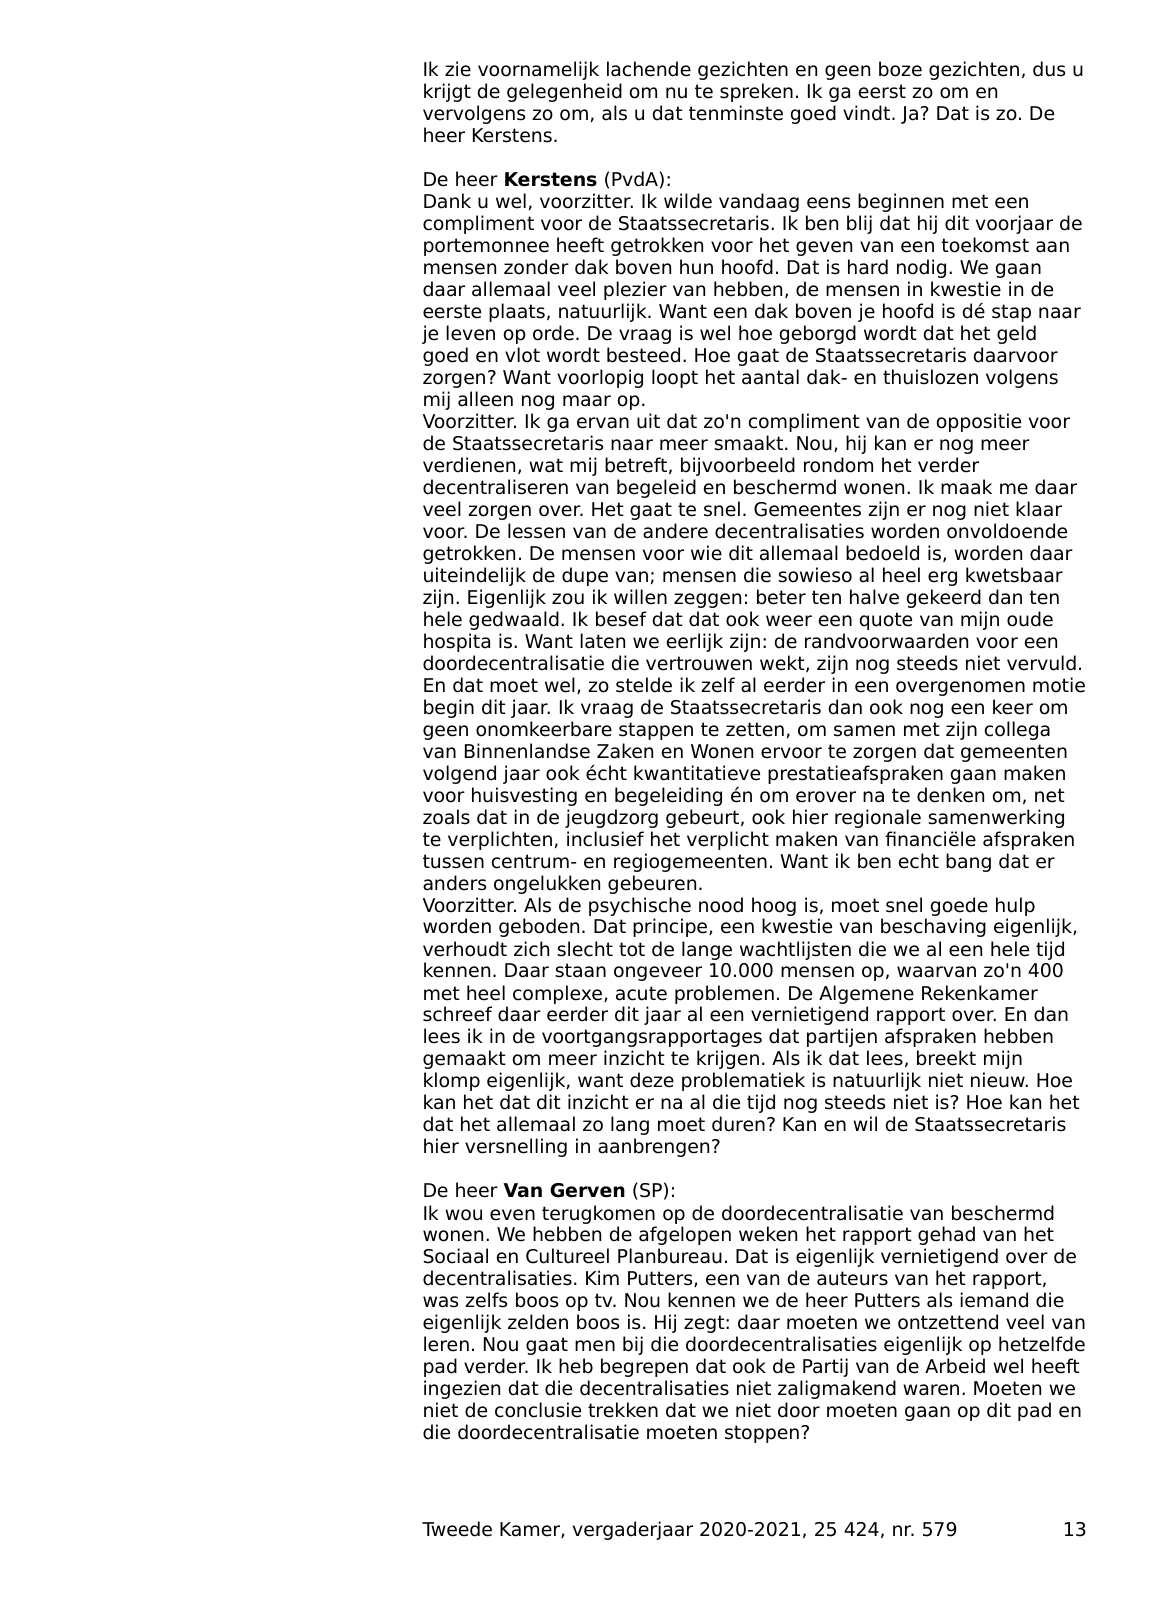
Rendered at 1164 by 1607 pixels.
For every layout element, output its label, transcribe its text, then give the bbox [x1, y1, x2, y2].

text De heer Van Gerven (SP): [422, 1180, 1087, 1202]
text De heer Kerstens (PvdA): [422, 169, 1087, 191]
text Ik zie voornamelijk lachende gezichten en geen boze gezichten, dus u krijgt de gelegenheid om nu te spreken. Ik ga eerst zo om en vervolgens zo om, als u dat tenminste goed vindt. Ja? Dat is zo. De heer Kerstens. [422, 59, 1087, 147]
text Voorzitter. Als de psychische nood hoog is, moet snel goede hulp worden geboden. Dat principe, een kwestie van beschaving eigenlijk, verhoudt zich slecht tot de lange wachtlijsten die we al een hele tijd kennen. Daar staan ongeveer 10.000 mensen op, waarvan zo'n 400 met heel complexe, acute problemen. De Algemene Rekenkamer schreef daar eerder dit jaar al een vernietigend rapport over. En dan lees ik in de voortgangsrapportages dat partijen afspraken hebben gemaakt om meer inzicht te krijgen. Als ik dat lees, breekt mijn klomp eigenlijk, want deze problematiek is natuurlijk niet nieuw. Hoe kan het dat dit inzicht er na al die tijd nog steeds niet is? Hoe kan het dat het allemaal zo lang moet duren? Kan en wil de Staatssecretaris hier versnelling in aanbrengen? [422, 894, 1087, 1158]
text Ik wou even terugkomen op de doordecentralisatie van beschermd wonen. We hebben de afgelopen weken het rapport gehad van het Sociaal en Cultureel Planbureau. Dat is eigenlijk vernietigend over de decentralisaties. Kim Putters, een van de auteurs van het rapport, was zelfs boos op tv. Nou kennen we de heer Putters als iemand die eigenlijk zelden boos is. Hij zegt: daar moeten we ontzettend veel van leren. Nou gaat men bij die doordecentralisaties eigenlijk op hetzelfde pad verder. Ik heb begrepen dat ook de Partij van de Arbeid wel heeft ingezien dat die decentralisaties niet zaligmakend waren. Moeten we niet de conclusie trekken dat we niet door moeten gaan op dit pad en die doordecentralisatie moeten stoppen? [422, 1202, 1087, 1444]
text Dank u wel, voorzitter. Ik wilde vandaag eens beginnen met een compliment voor de Staatssecretaris. Ik ben blij dat hij dit voorjaar de portemonnee heeft getrokken voor het geven van een toekomst aan mensen zonder dak boven hun hoofd. Dat is hard nodig. We gaan daar allemaal veel plezier van hebben, de mensen in kwestie in de eerste plaats, natuurlijk. Want een dak boven je hoofd is dé stap naar je leven op orde. De vraag is wel hoe geborgd wordt dat het geld goed en vlot wordt besteed. Hoe gaat de Staatssecretaris daarvoor zorgen? Want voorlopig loopt het aantal dak- en thuislozen volgens mij alleen nog maar op. [422, 191, 1087, 411]
text Voorzitter. Ik ga ervan uit dat zo'n compliment van de oppositie voor de Staatssecretaris naar meer smaakt. Nou, hij kan er nog meer verdienen, wat mij betreft, bijvoorbeeld rondom het verder decentraliseren van begeleid en beschermd wonen. Ik maak me daar veel zorgen over. Het gaat te snel. Gemeentes zijn er nog niet klaar voor. De lessen van de andere decentralisaties worden onvoldoende getrokken. De mensen voor wie dit allemaal bedoeld is, worden daar uiteindelijk de dupe van; mensen die sowieso al heel erg kwetsbaar zijn. Eigenlijk zou ik willen zeggen: beter ten halve gekeerd dan ten hele gedwaald. Ik besef dat dat ook weer een quote van mijn oude hospita is. Want laten we eerlijk zijn: de randvoorwaarden voor een doordecentralisatie die vertrouwen wekt, zijn nog steeds niet vervuld. En dat moet wel, zo stelde ik zelf al eerder in een overgenomen motie begin dit jaar. Ik vraag de Staatssecretaris dan ook nog een keer om geen onomkeerbare stappen te zetten, om samen met zijn collega van Binnenlandse Zaken en Wonen ervoor te zorgen dat gemeenten volgend jaar ook écht kwantitatieve prestatieafspraken gaan maken voor huisvesting en begeleiding én om erover na te denken om, net zoals dat in de jeugdzorg gebeurt, ook hier regionale samenwerking te verplichten, inclusief het verplicht maken van financiële afspraken tussen centrum- en regiogemeenten. Want ik ben echt bang dat er anders ongelukken gebeuren. [422, 411, 1087, 894]
